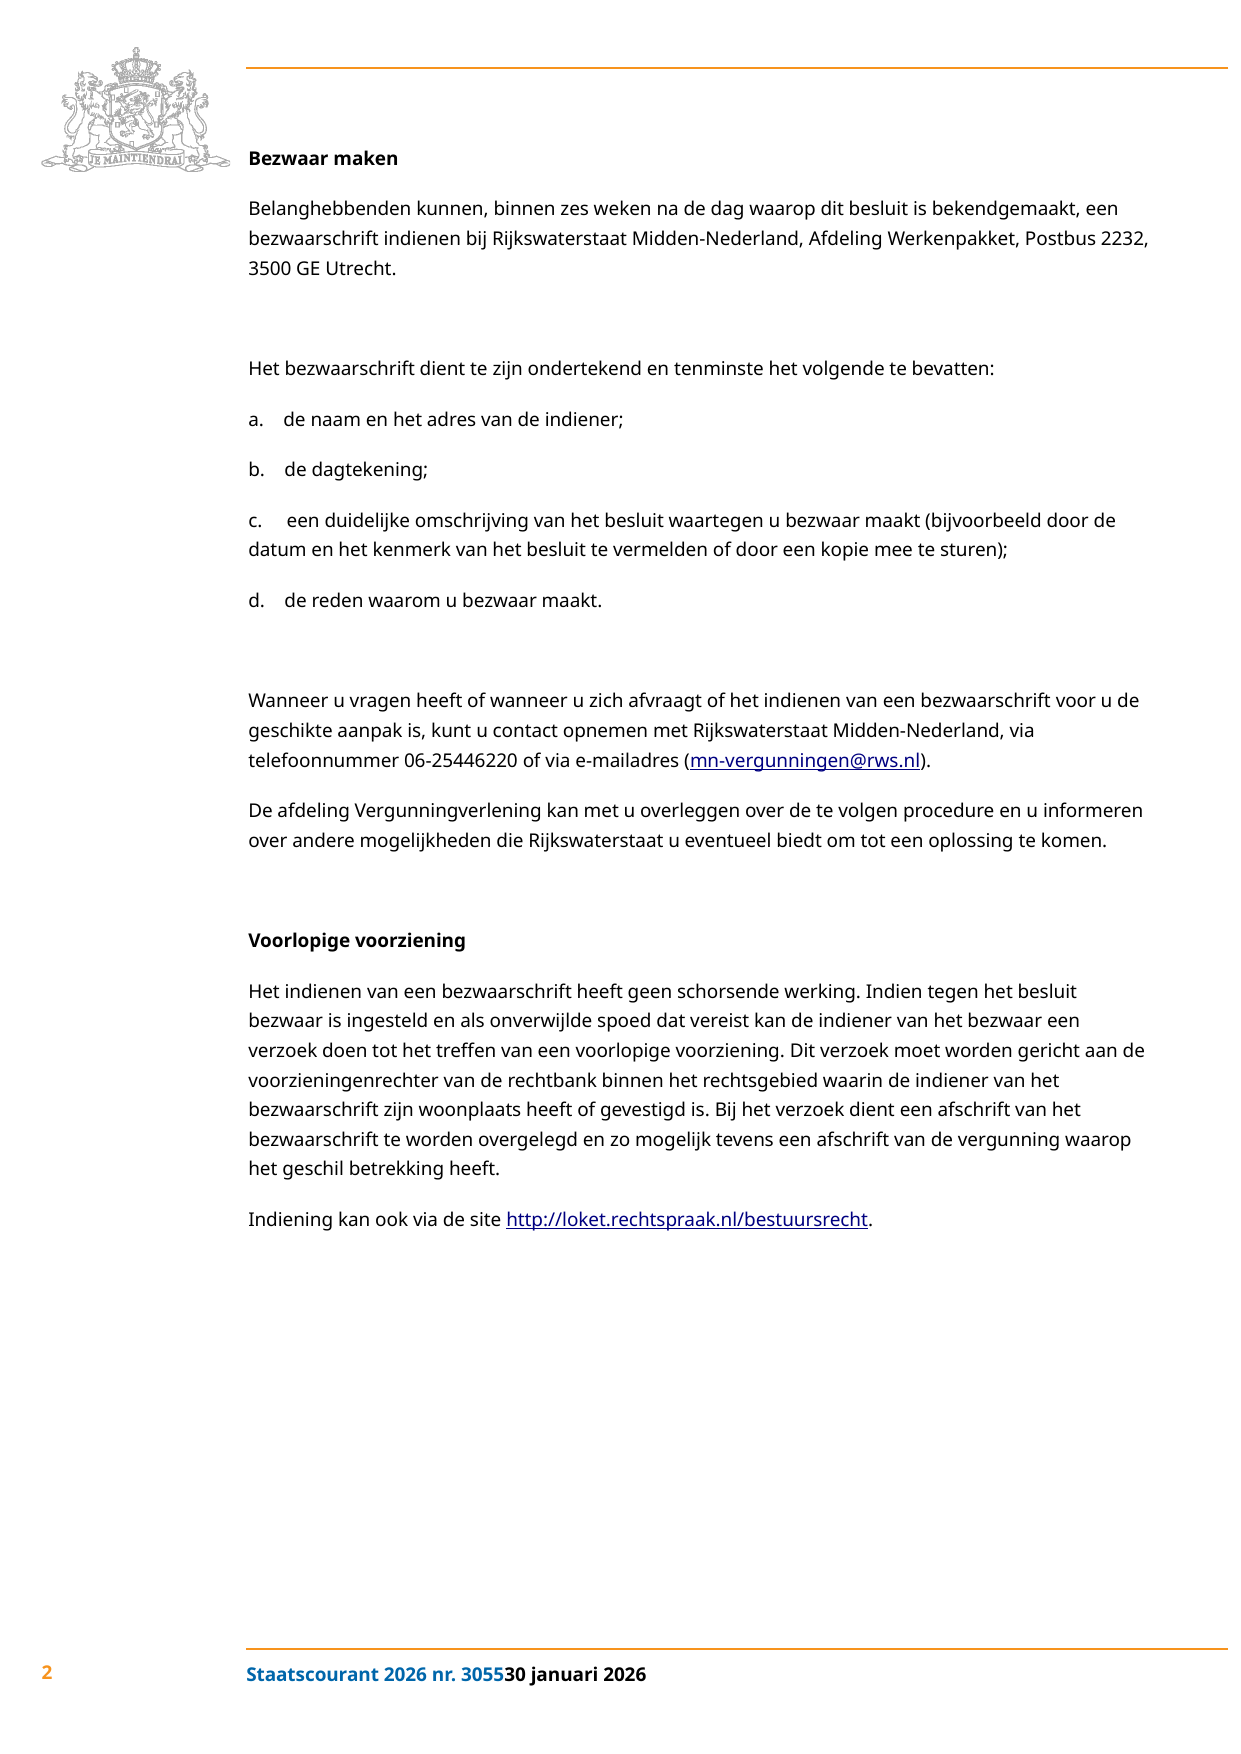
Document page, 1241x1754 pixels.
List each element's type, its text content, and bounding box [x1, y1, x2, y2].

text Wanneer u vragen heeft of wanneer u zich afvraagt of het indienen van een bezwaarschrift voor u de geschikte aanpak is, kunt u contact opnemen met Rijkswaterstaat Midden-Nederland, via telefoonnummer 06-25446220 of via e-mailadres (mn-vergunningen@rws.nl). [248, 688, 1152, 773]
picture [41, 47, 231, 172]
text Bezwaar maken [248, 145, 1152, 171]
text Voorlopige voorziening [248, 928, 1152, 953]
text Het bezwaarschrift dient te zijn ondertekend en tenminste het volgende te bevatten: [248, 356, 1152, 381]
text a. de naam en het adres van de indiener; [248, 406, 1152, 432]
text Belanghebbenden kunnen, binnen zes weken na de dag waarop dit besluit is bekendgemaakt, een bezwaarschrift indienen bij Rijkswaterstaat Midden-Nederland, Afdeling Werkenpakket, Postbus 2232, 3500 GE Utrecht. [248, 196, 1152, 281]
text De afdeling Vergunningverlening kan met u overleggen over de te volgen procedure en u informeren over andere mogelijkheden die Rijkswaterstaat u eventueel biedt om tot een oplossing te komen. [248, 797, 1152, 853]
text d. de reden waarom u bezwaar maakt. [248, 587, 1152, 613]
text c. een duidelijke omschrijving van het besluit waartegen u bezwaar maakt (bijvoorbeeld door de datum en het kenmerk van het besluit te vermelden of door een kopie mee te sturen); [248, 507, 1152, 562]
text Het indienen van een bezwaarschrift heeft geen schorsende werking. Indien tegen het besluit bezwaar is ingesteld en als onverwijlde spoed dat vereist kan de indiener van het bezwaar een verzoek doen tot het treffen van een voorlopige voorziening. Dit verzoek moet worden gericht aan de voorzieningenrechter van de rechtbank binnen het rechtsgebied waarin de indiener van het bezwaarschrift zijn woonplaats heeft of gevestigd is. Bij het verzoek dient een afschrift van het bezwaarschrift te worden overgelegd en zo mogelijk tevens een afschrift van de vergunning waarop het geschil betrekking heeft. [248, 978, 1152, 1181]
text Indiening kan ook via de site http://loket.rechtspraak.nl/bestuursrecht. [248, 1206, 1152, 1232]
text b. de dagtekening; [248, 456, 1152, 482]
